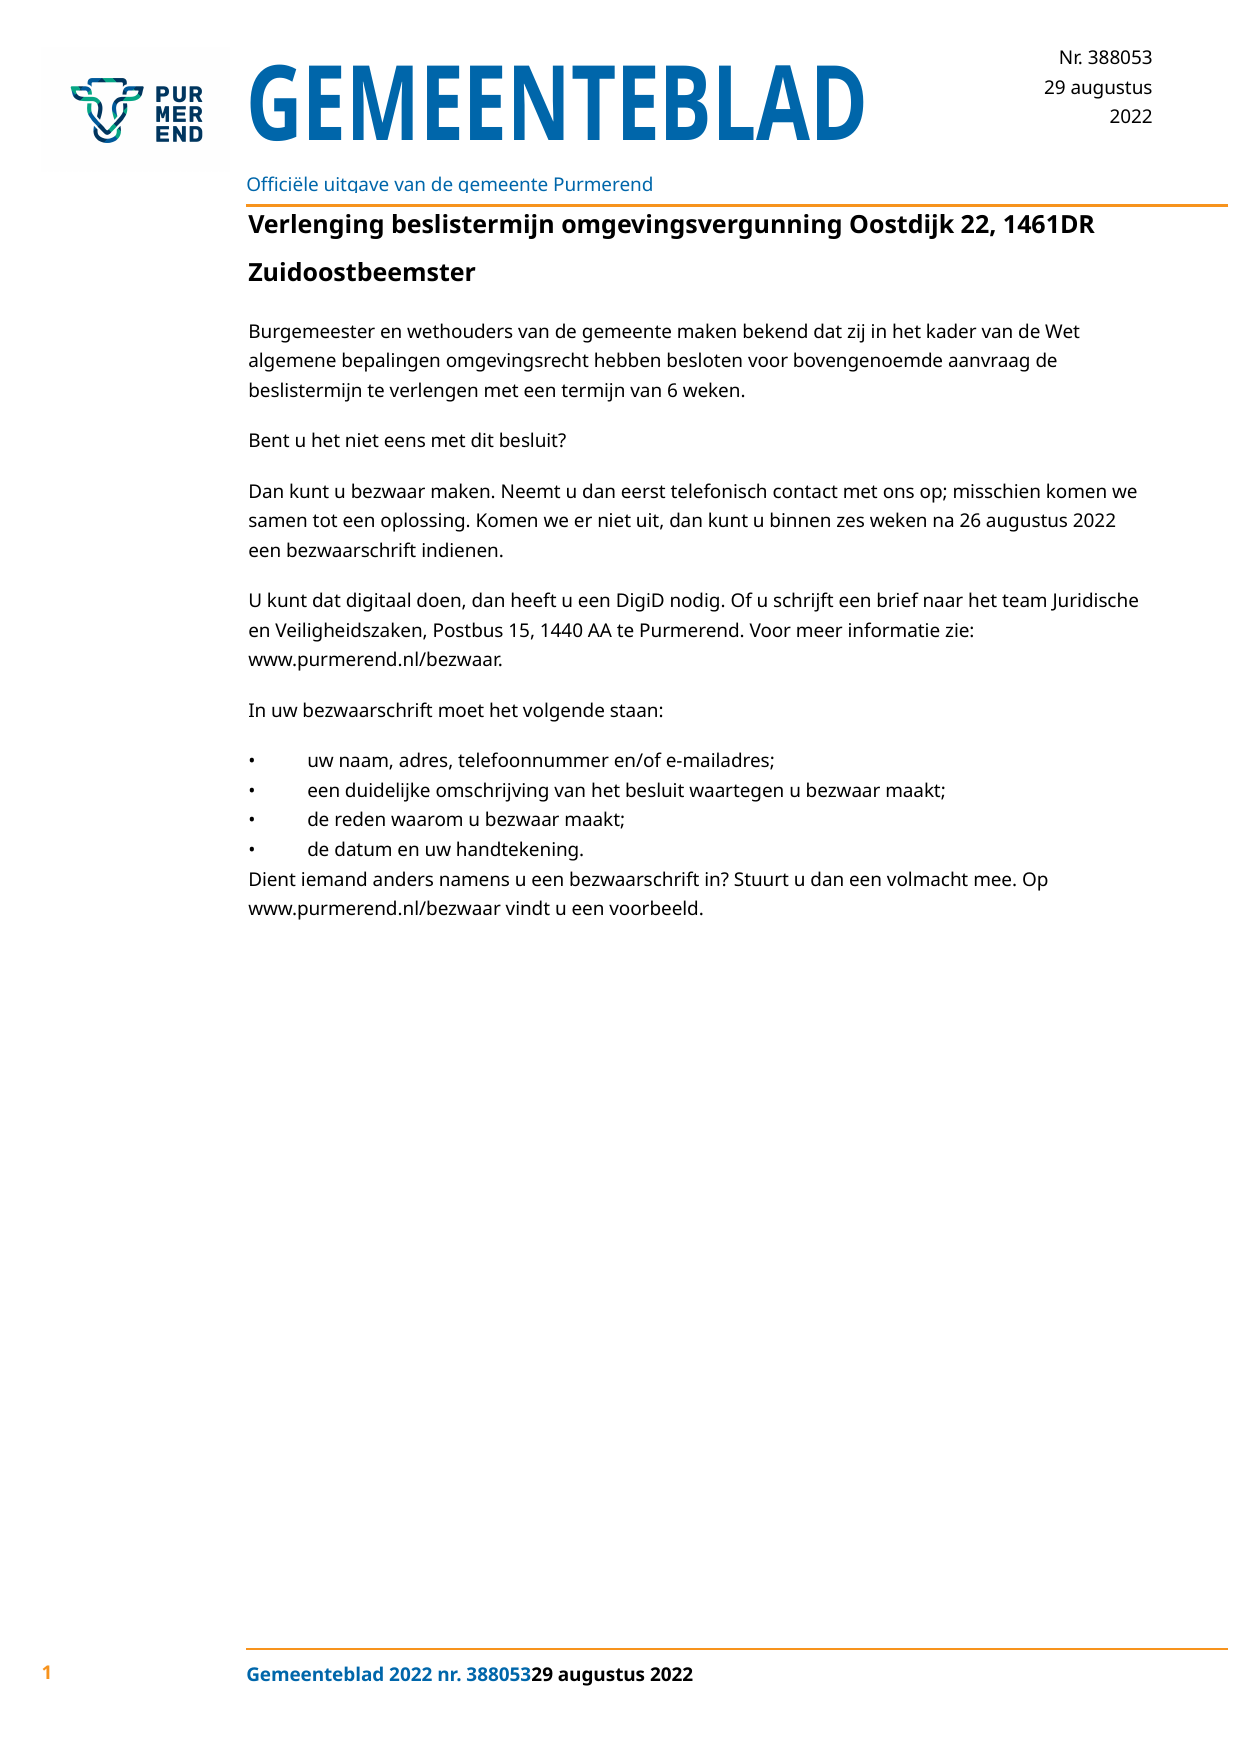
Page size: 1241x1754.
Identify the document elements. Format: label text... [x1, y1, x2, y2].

text U kunt dat digitaal doen, dan heeft u een DigiD nodig. Of u schrijft een brief naar het team Juridische en Veiligheidszaken, Postbus 15, 1440 AA te Purmerend. Voor meer informatie zie: www.purmerend.nl/bezwaar. [248, 587, 1152, 672]
list een duidelijke omschrijving van het besluit waartegen u bezwaar maakt; [248, 777, 1152, 803]
text In uw bezwaarschrift moet het volgende staan: [248, 697, 1152, 723]
text Dient iemand anders namens u een bezwaarschrift in? Stuurt u dan een volmacht mee. Op www.purmerend.nl/bezwaar vindt u een voorbeeld. [248, 866, 1152, 921]
list de datum en uw handtekening. [248, 836, 1152, 862]
list de reden waarom u bezwaar maakt; [248, 807, 1152, 832]
list uw naam, adres, telefoonnummer en/of e-mailadres; [248, 747, 1152, 773]
picture [41, 47, 231, 172]
text Verlenging beslistermijn omgevingsvergunning Oostdijk 22, 1461DR Zuidoostbeemster [248, 207, 1152, 288]
text Dan kunt u bezwaar maken. Neemt u dan eerst telefonisch contact met ons op; misschien komen we samen tot een oplossing. Komen we er niet uit, dan kunt u binnen zes weken na 26 augustus 2022 een bezwaarschrift indienen. [248, 478, 1152, 563]
text Bent u het niet eens met dit besluit? [248, 427, 1152, 453]
text Burgemeester en wethouders van de gemeente maken bekend dat zij in het kader van de Wet algemene bepalingen omgevingsrecht hebben besloten voor bovengenoemde aanvraag de beslistermijn te verlengen met een termijn van 6 weken. [248, 318, 1152, 403]
